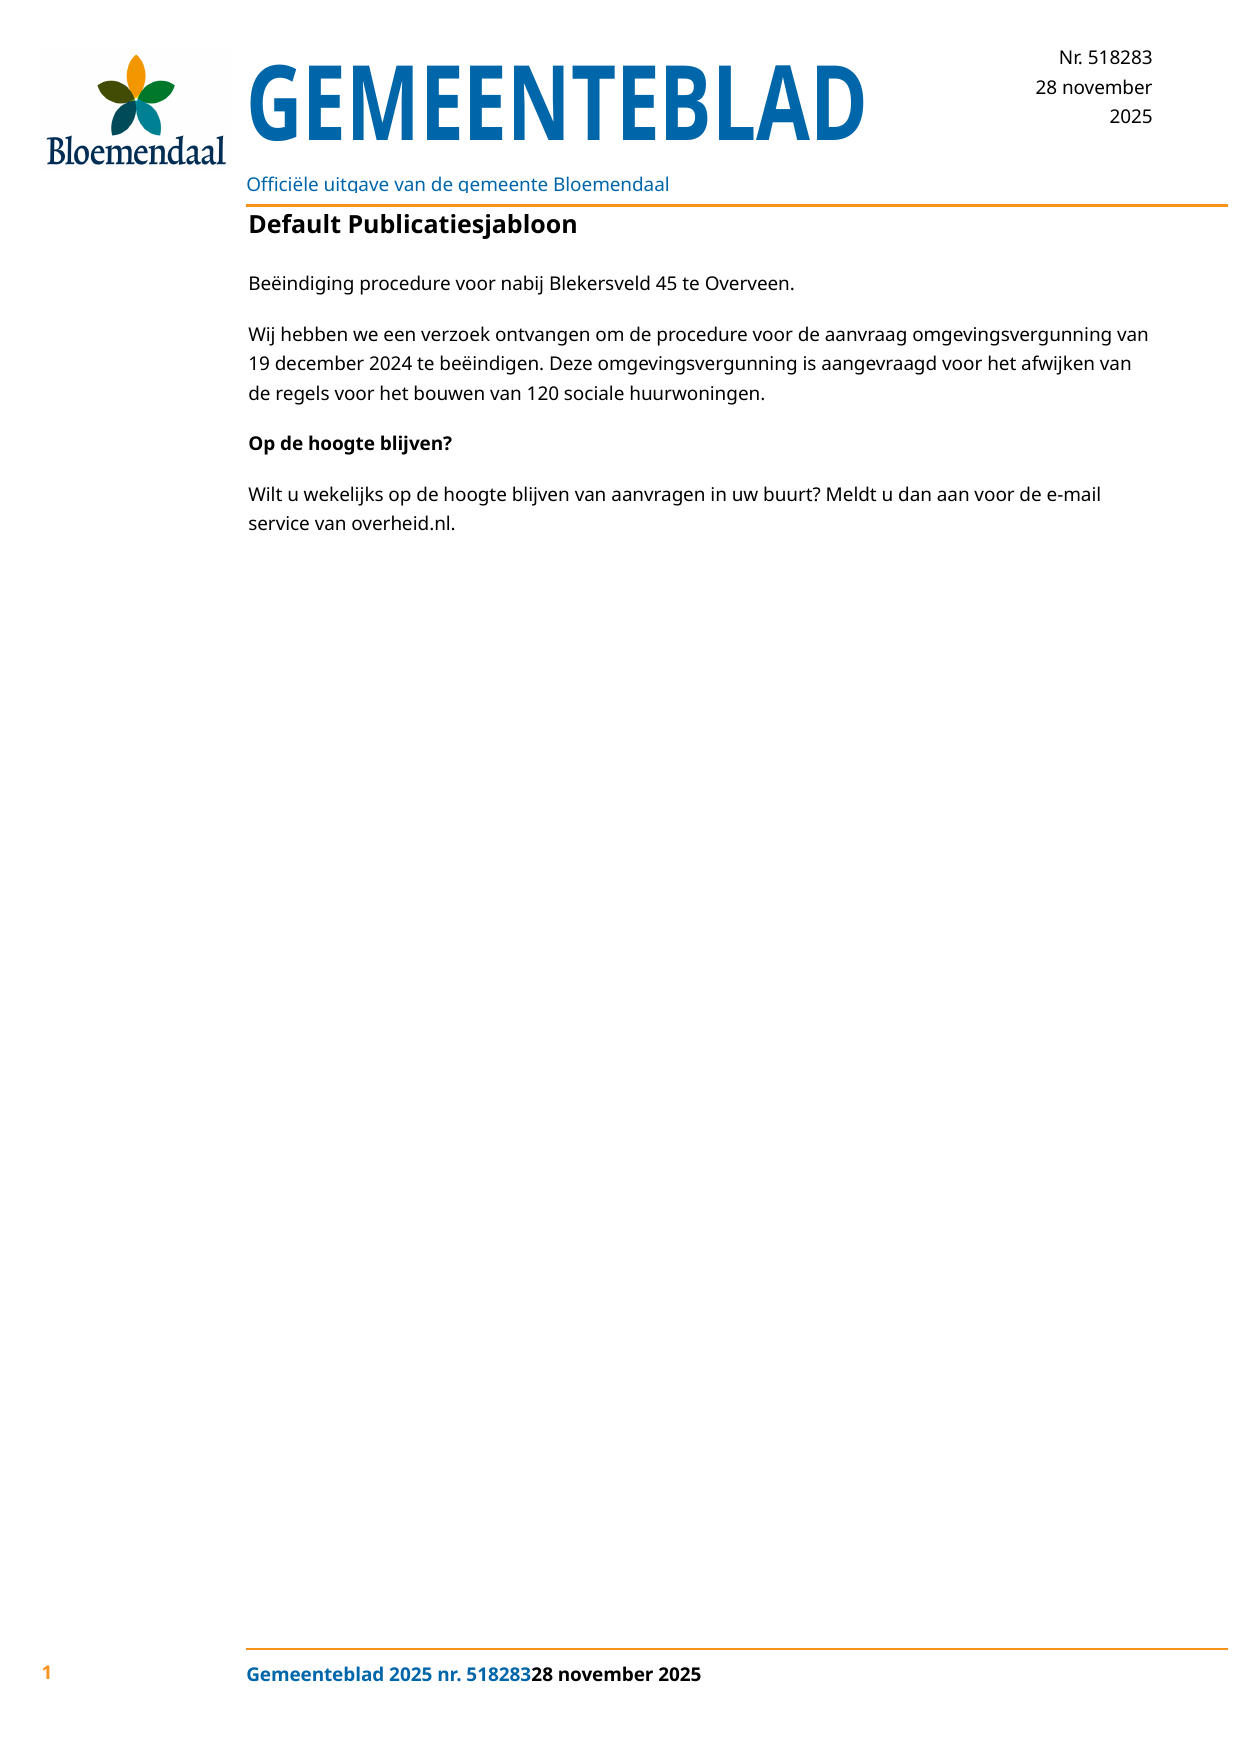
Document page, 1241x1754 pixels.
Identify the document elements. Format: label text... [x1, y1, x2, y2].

text Default Publicatiesjabloon [248, 207, 1152, 241]
picture [41, 47, 231, 172]
text Beëindiging procedure voor nabij Blekersveld 45 te Overveen. [248, 270, 1152, 296]
text Wij hebben we een verzoek ontvangen om de procedure voor de aanvraag omgevingsvergunning van 19 december 2024 te beëindigen. Deze omgevingsvergunning is aangevraagd voor het afwijken van de regels voor het bouwen van 120 sociale huurwoningen. [248, 321, 1152, 406]
text Wilt u wekelijks op de hoogte blijven van aanvragen in uw buurt? Meldt u dan aan voor de e-mail service van overheid.nl. [248, 481, 1152, 536]
text Op de hoogte blijven? [248, 430, 1152, 456]
